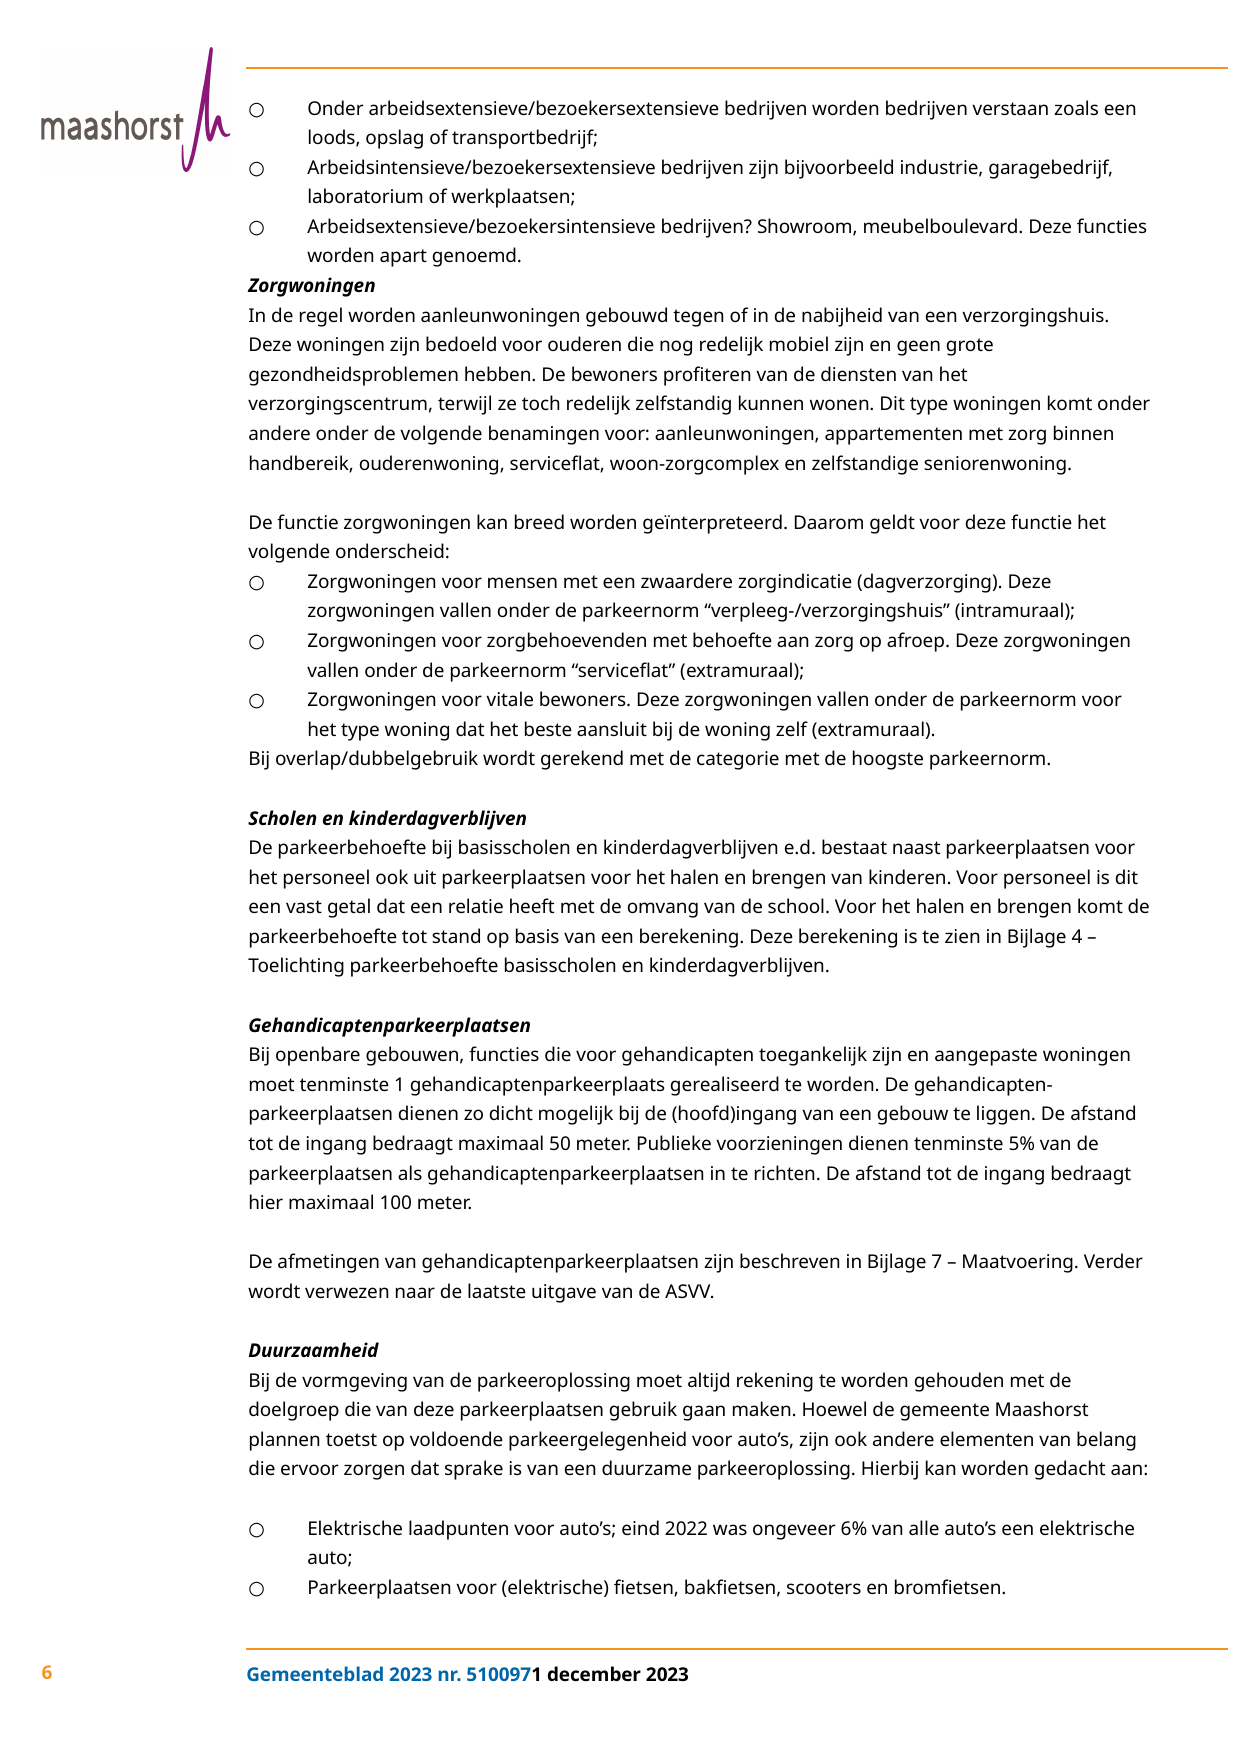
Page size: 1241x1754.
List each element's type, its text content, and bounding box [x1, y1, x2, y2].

text Scholen en kinderdagverblijven [248, 805, 1152, 831]
text Duurzaamheid [248, 1337, 1152, 1363]
list Arbeidsintensieve/bezoekersextensieve bedrijven zijn bijvoorbeeld industrie, garagebedrijf, laboratorium of werkplaatsen; [248, 154, 1152, 209]
text Bij overlap/dubbelgebruik wordt gerekend met de categorie met de hoogste parkeernorm. [248, 746, 1152, 771]
text Bij de vormgeving van de parkeeroplossing moet altijd rekening te worden gehouden met de doelgroep die van deze parkeerplaatsen gebruik gaan maken. Hoewel de gemeente Maashorst plannen toetst op voldoende parkeergelegenheid voor auto’s, zijn ook andere elementen van belang die ervoor zorgen dat sprake is van een duurzame parkeeroplossing. Hierbij kan worden gedacht aan: [248, 1367, 1152, 1481]
list Elektrische laadpunten voor auto’s; eind 2022 was ongeveer 6% van alle auto’s een elektrische auto; [248, 1515, 1152, 1570]
picture [41, 47, 231, 172]
list Zorgwoningen voor mensen met een zwaardere zorgindicatie (dagverzorging). Deze zorgwoningen vallen onder de parkeernorm “verpleeg-/verzorgingshuis” (intramuraal); [248, 568, 1152, 623]
list Zorgwoningen voor zorgbehoevenden met behoefte aan zorg op afroep. Deze zorgwoningen vallen onder de parkeernorm “serviceflat” (extramuraal); [248, 627, 1152, 683]
list Arbeidsextensieve/bezoekersintensieve bedrijven? Showroom, meubelboulevard. Deze functies worden apart genoemd. [248, 213, 1152, 268]
text De functie zorgwoningen kan breed worden geïnterpreteerd. Daarom geldt voor deze functie het volgende onderscheid: [248, 509, 1152, 564]
text Bij openbare gebouwen, functies die voor gehandicapten toegankelijk zijn en aangepaste woningen moet tenminste 1 gehandicaptenparkeerplaats gerealiseerd te worden. De gehandicapten-parkeerplaatsen dienen zo dicht mogelijk bij de (hoofd)ingang van een gebouw te liggen. De afstand tot de ingang bedraagt maximaal 50 meter. Publieke voorzieningen dienen tenminste 5% van de parkeerplaatsen als gehandicaptenparkeerplaatsen in te richten. De afstand tot de ingang bedraagt hier maximaal 100 meter. [248, 1041, 1152, 1215]
list Parkeerplaatsen voor (elektrische) fietsen, bakfietsen, scooters en bromfietsen. [248, 1574, 1152, 1600]
list Onder arbeidsextensieve/bezoekersextensieve bedrijven worden bedrijven verstaan zoals een loods, opslag of transportbedrijf; [248, 95, 1152, 150]
text De parkeerbehoefte bij basisscholen en kinderdagverblijven e.d. bestaat naast parkeerplaatsen voor het personeel ook uit parkeerplaatsen voor het halen en brengen van kinderen. Voor personeel is dit een vast getal dat een relatie heeft met de omvang van de school. Voor het halen en brengen komt de parkeerbehoefte tot stand op basis van een berekening. Deze berekening is te zien in Bijlage 4 – Toelichting parkeerbehoefte basisscholen en kinderdagverblijven. [248, 834, 1152, 978]
list Zorgwoningen voor vitale bewoners. Deze zorgwoningen vallen onder de parkeernorm voor het type woning dat het beste aansluit bij de woning zelf (extramuraal). [248, 686, 1152, 742]
text De afmetingen van gehandicaptenparkeerplaatsen zijn beschreven in Bijlage 7 – Maatvoering. Verder wordt verwezen naar de laatste uitgave van de ASVV. [248, 1248, 1152, 1304]
text Zorgwoningen [248, 272, 1152, 298]
text In de regel worden aanleunwoningen gebouwd tegen of in de nabijheid van een verzorgingshuis. Deze woningen zijn bedoeld voor ouderen die nog redelijk mobiel zijn en geen grote gezondheidsproblemen hebben. De bewoners profiteren van de diensten van het verzorgingscentrum, terwijl ze toch redelijk zelfstandig kunnen wonen. Dit type woningen komt onder andere onder de volgende benamingen voor: aanleunwoningen, appartementen met zorg binnen handbereik, ouderenwoning, serviceflat, woon-zorgcomplex en zelfstandige seniorenwoning. [248, 302, 1152, 476]
text Gehandicaptenparkeerplaatsen [248, 1012, 1152, 1038]
